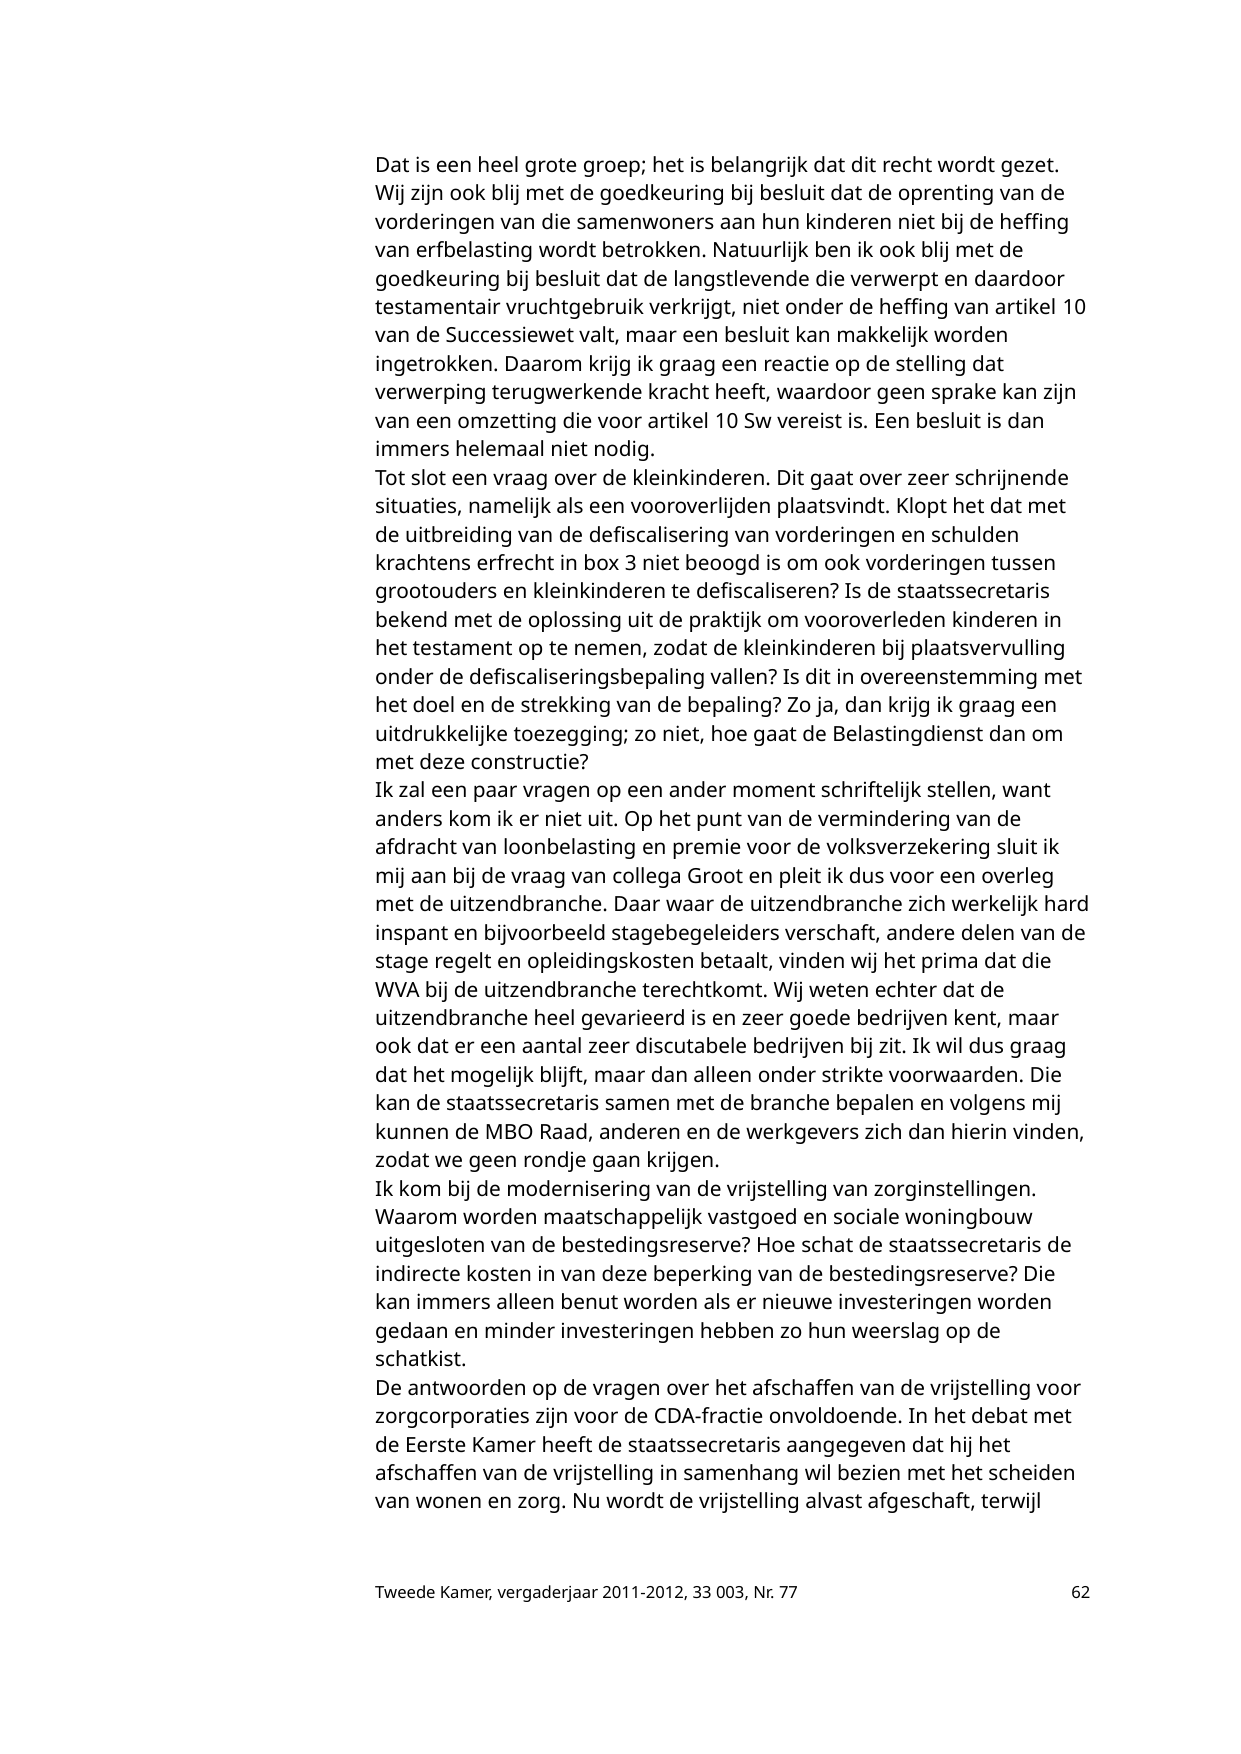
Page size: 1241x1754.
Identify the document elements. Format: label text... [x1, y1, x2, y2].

text Ik zal een paar vragen op een ander moment schriftelijk stellen, want anders kom ik er niet uit. Op het punt van de vermindering van de afdracht van loonbelasting en premie voor de volksverzekering sluit ik mij aan bij de vraag van collega Groot en pleit ik dus voor een overleg met de uitzendbranche. Daar waar de uitzendbranche zich werkelijk hard inspant en bijvoorbeeld stagebegeleiders verschaft, andere delen van de stage regelt en opleidingskosten betaalt, vinden wij het prima dat die WVA bij de uitzendbranche terechtkomt. Wij weten echter dat de uitzendbranche heel gevarieerd is en zeer goede bedrijven kent, maar ook dat er een aantal zeer discutabele bedrijven bij zit. Ik wil dus graag dat het mogelijk blijft, maar dan alleen onder strikte voorwaarden. Die kan de staatssecretaris samen met de branche bepalen en volgens mij kunnen de MBO Raad, anderen en de werkgevers zich dan hierin vinden, zodat we geen rondje gaan krijgen. [375, 776, 1090, 1174]
text Ik kom bij de modernisering van de vrijstelling van zorginstellingen. Waarom worden maatschappelijk vastgoed en sociale woningbouw uitgesloten van de bestedingsreserve? Hoe schat de staatssecretaris de indirecte kosten in van deze beperking van de bestedingsreserve? Die kan immers alleen benut worden als er nieuwe investeringen worden gedaan en minder investeringen hebben zo hun weerslag op de schatkist. [375, 1174, 1090, 1373]
text Dat is een heel grote groep; het is belangrijk dat dit recht wordt gezet. Wij zijn ook blij met de goedkeuring bij besluit dat de oprenting van de vorderingen van die samenwoners aan hun kinderen niet bij de heffing van erfbelasting wordt betrokken. Natuurlijk ben ik ook blij met de goedkeuring bij besluit dat de langstlevende die verwerpt en daardoor testamentair vruchtgebruik verkrijgt, niet onder de heffing van artikel 10 van de Successiewet valt, maar een besluit kan makkelijk worden ingetrokken. Daarom krijg ik graag een reactie op de stelling dat verwerping terugwerkende kracht heeft, waardoor geen sprake kan zijn van een omzetting die voor artikel 10 Sw vereist is. Een besluit is dan immers helemaal niet nodig. [375, 150, 1090, 463]
text Tot slot een vraag over de kleinkinderen. Dit gaat over zeer schrijnende situaties, namelijk als een vooroverlijden plaatsvindt. Klopt het dat met de uitbreiding van de defiscalisering van vorderingen en schulden krachtens erfrecht in box 3 niet beoogd is om ook vorderingen tussen grootouders en kleinkinderen te defiscaliseren? Is de staatssecretaris bekend met de oplossing uit de praktijk om vooroverleden kinderen in het testament op te nemen, zodat de kleinkinderen bij plaatsvervulling onder de defiscaliseringsbepaling vallen? Is dit in overeenstemming met het doel en de strekking van de bepaling? Zo ja, dan krijg ik graag een uitdrukkelijke toezegging; zo niet, hoe gaat de Belastingdienst dan om met deze constructie? [375, 463, 1090, 776]
text De antwoorden op de vragen over het afschaffen van de vrijstelling voor zorgcorporaties zijn voor de CDA-fractie onvoldoende. In het debat met de Eerste Kamer heeft de staatssecretaris aangegeven dat hij het afschaffen van de vrijstelling in samenhang wil bezien met het scheiden van wonen en zorg. Nu wordt de vrijstelling alvast afgeschaft, terwijl [375, 1373, 1090, 1515]
